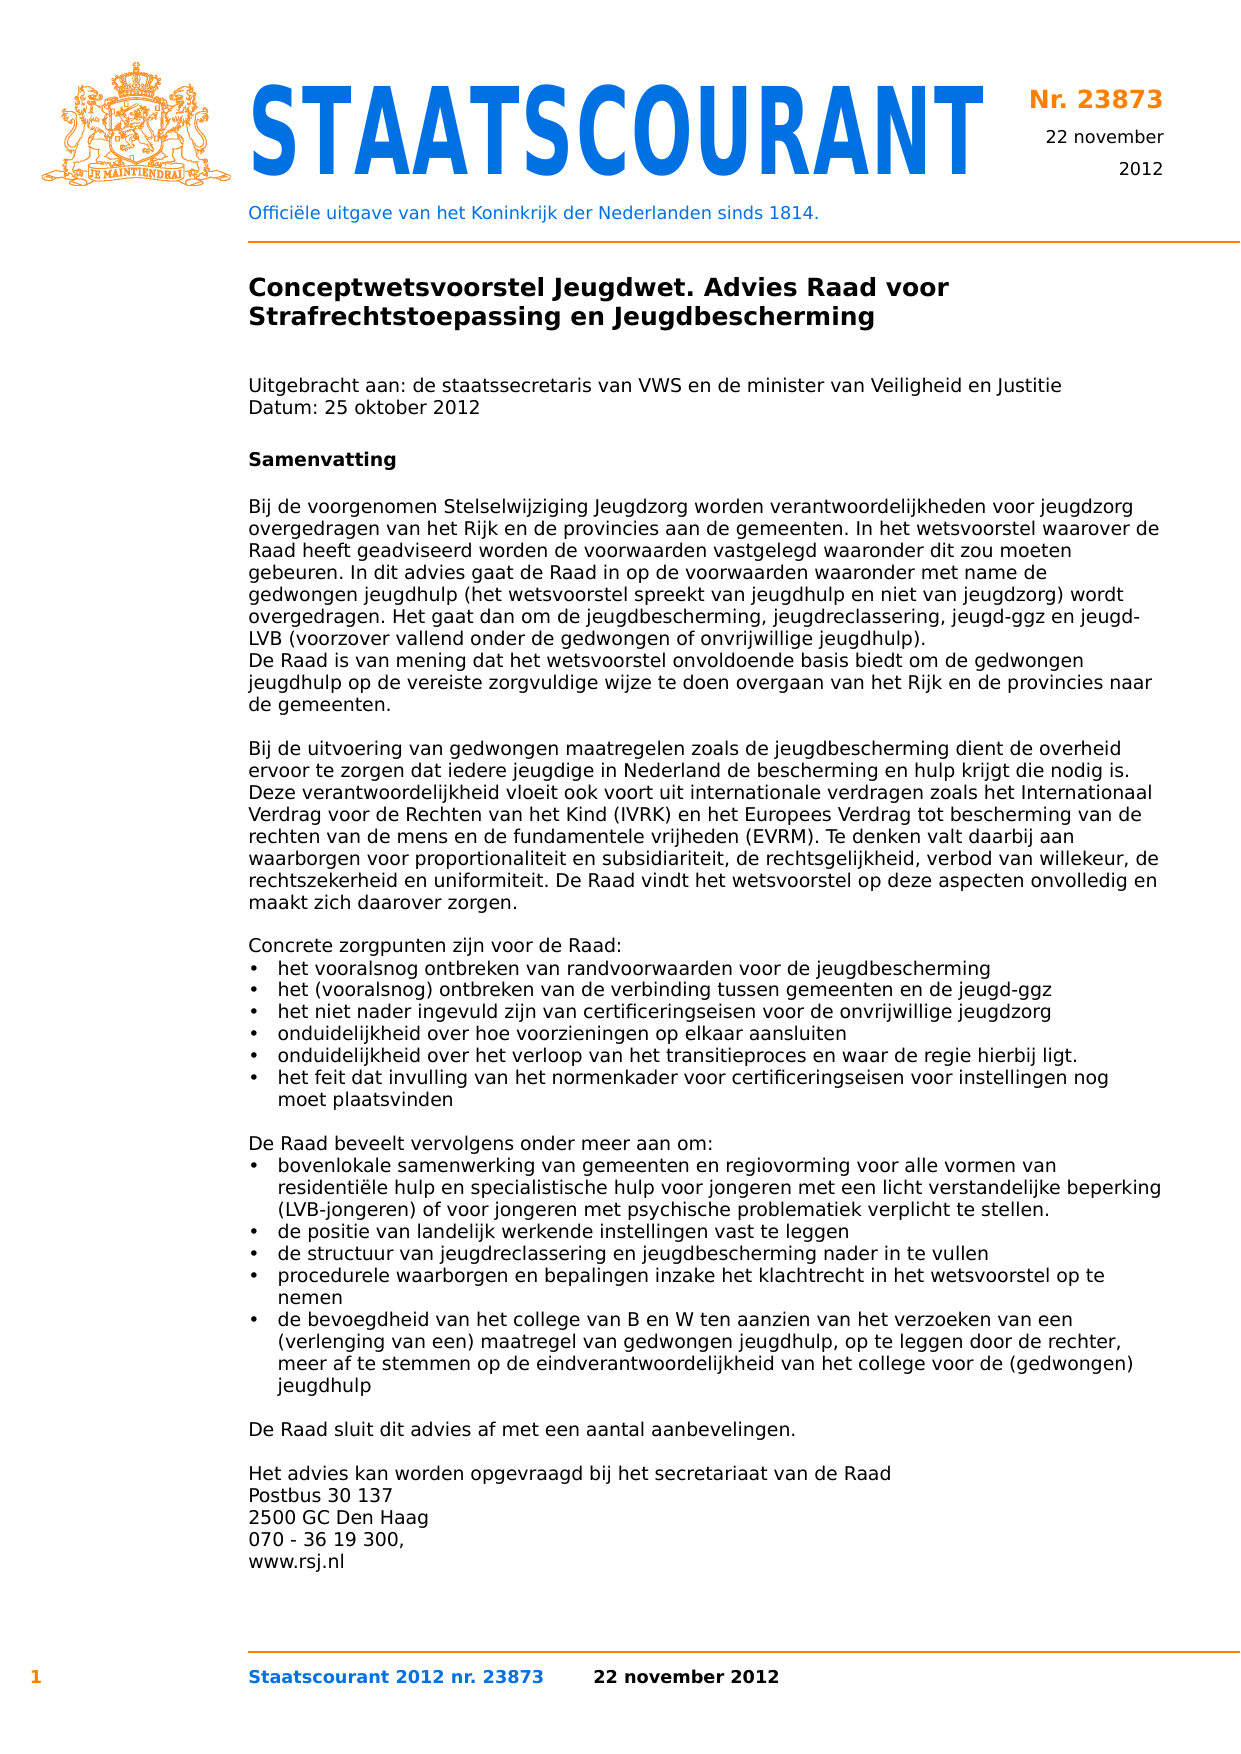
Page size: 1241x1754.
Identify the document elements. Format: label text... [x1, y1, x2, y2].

text De Raad beveelt vervolgens onder meer aan om: [248, 1133, 1163, 1155]
table_cell Officiële uitgave van het Koninkrijk der Nederlanden sinds 1814. [248, 203, 1240, 241]
text Postbus 30 137 [248, 1484, 1163, 1507]
text • het niet nader ingevuld zijn van certificeringseisen voor de onvrijwillige jeugdzorg [248, 1001, 1163, 1023]
table_header STAATSCOURANT [248, 62, 998, 203]
table_header Nr. 23873 [998, 62, 1240, 121]
text Concrete zorgpunten zijn voor de Raad: [248, 935, 1163, 957]
table_cell 2012 [998, 153, 1240, 203]
picture [41, 62, 231, 186]
text De Raad sluit dit advies af met een aantal aanbevelingen. [248, 1419, 1163, 1441]
text Bij de uitvoering van gedwongen maatregelen zoals de jeugdbescherming dient de overheid ervoor te zorgen dat iedere jeugdige in Nederland de bescherming en hulp krijgt die nodig is. Deze verantwoordelijkheid vloeit ook voort uit internationale verdragen zoals het Internationaal Verdrag voor de Rechten van het Kind (IVRK) en het Europees Verdrag tot bescherming van de rechten van de mens en de fundamentele vrijheden (EVRM). Te denken valt daarbij aan waarborgen voor proportionaliteit en subsidiariteit, de rechtsgelijkheid, verbod van willekeur, de rechtszekerheid en uniformiteit. De Raad vindt het wetsvoorstel op deze aspecten onvolledig en maakt zich daarover zorgen. [248, 738, 1163, 913]
table_cell 22 november [998, 121, 1240, 153]
text • procedurele waarborgen en bepalingen inzake het klachtrecht in het wetsvoorstel op te nemen [248, 1265, 1163, 1309]
text 2500 GC Den Haag [248, 1507, 1163, 1528]
text Het advies kan worden opgevraagd bij het secretariaat van de Raad [248, 1463, 1163, 1484]
text • het (vooralsnog) ontbreken van de verbinding tussen gemeenten en de jeugd-ggz [248, 979, 1163, 1001]
text 070 - 36 19 300, [248, 1528, 1163, 1551]
subtitle Samenvatting [248, 449, 1163, 471]
text • onduidelijkheid over hoe voorzieningen op elkaar aansluiten [248, 1023, 1163, 1045]
table_header [25, 62, 248, 241]
text • het feit dat invulling van het normenkader voor certificeringseisen voor instellingen nog moet plaatsvinden [248, 1067, 1163, 1111]
text • onduidelijkheid over het verloop van het transitieproces en waar de regie hierbij ligt. [248, 1045, 1163, 1067]
subtitle Conceptwetsvoorstel Jeugdwet. Advies Raad voor Strafrechtstoepassing en Jeugdbescherming [248, 273, 1163, 331]
text • de positie van landelijk werkende instellingen vast te leggen [248, 1221, 1163, 1243]
text • de structuur van jeugdreclassering en jeugdbescherming nader in te vullen [248, 1243, 1163, 1265]
text www.rsj.nl [248, 1551, 1163, 1572]
text Bij de voorgenomen Stelselwijziging Jeugdzorg worden verantwoordelijkheden voor jeugdzorg overgedragen van het Rijk en de provincies aan de gemeenten. In het wetsvoorstel waarover de Raad heeft geadviseerd worden de voorwaarden vastgelegd waaronder dit zou moeten gebeuren. In dit advies gaat de Raad in op de voorwaarden waaronder met name de gedwongen jeugdhulp (het wetsvoorstel spreekt van jeugdhulp en niet van jeugdzorg) wordt overgedragen. Het gaat dan om de jeugdbescherming, jeugdreclassering, jeugd-ggz en jeugd-LVB (voorzover vallend onder de gedwongen of onvrijwillige jeugdhulp). [248, 496, 1163, 650]
text Uitgebracht aan: de staatssecretaris van VWS en de minister van Veiligheid en Justitie [248, 375, 1163, 397]
text • het vooralsnog ontbreken van randvoorwaarden voor de jeugdbescherming [248, 957, 1163, 979]
text • bovenlokale samenwerking van gemeenten en regiovorming voor alle vormen van residentiële hulp en specialistische hulp voor jongeren met een licht verstandelijke beperking (LVB-jongeren) of voor jongeren met psychische problematiek verplicht te stellen. [248, 1155, 1163, 1221]
text • de bevoegdheid van het college van B en W ten aanzien van het verzoeken van een (verlenging van een) maatregel van gedwongen jeugdhulp, op te leggen door de rechter, meer af te stemmen op de eindverantwoordelijkheid van het college voor de (gedwongen) jeugdhulp [248, 1309, 1163, 1397]
text Datum: 25 oktober 2012 [248, 397, 1163, 419]
text De Raad is van mening dat het wetsvoorstel onvoldoende basis biedt om de gedwongen jeugdhulp op de vereiste zorgvuldige wijze te doen overgaan van het Rijk en de provincies naar de gemeenten. [248, 650, 1163, 716]
